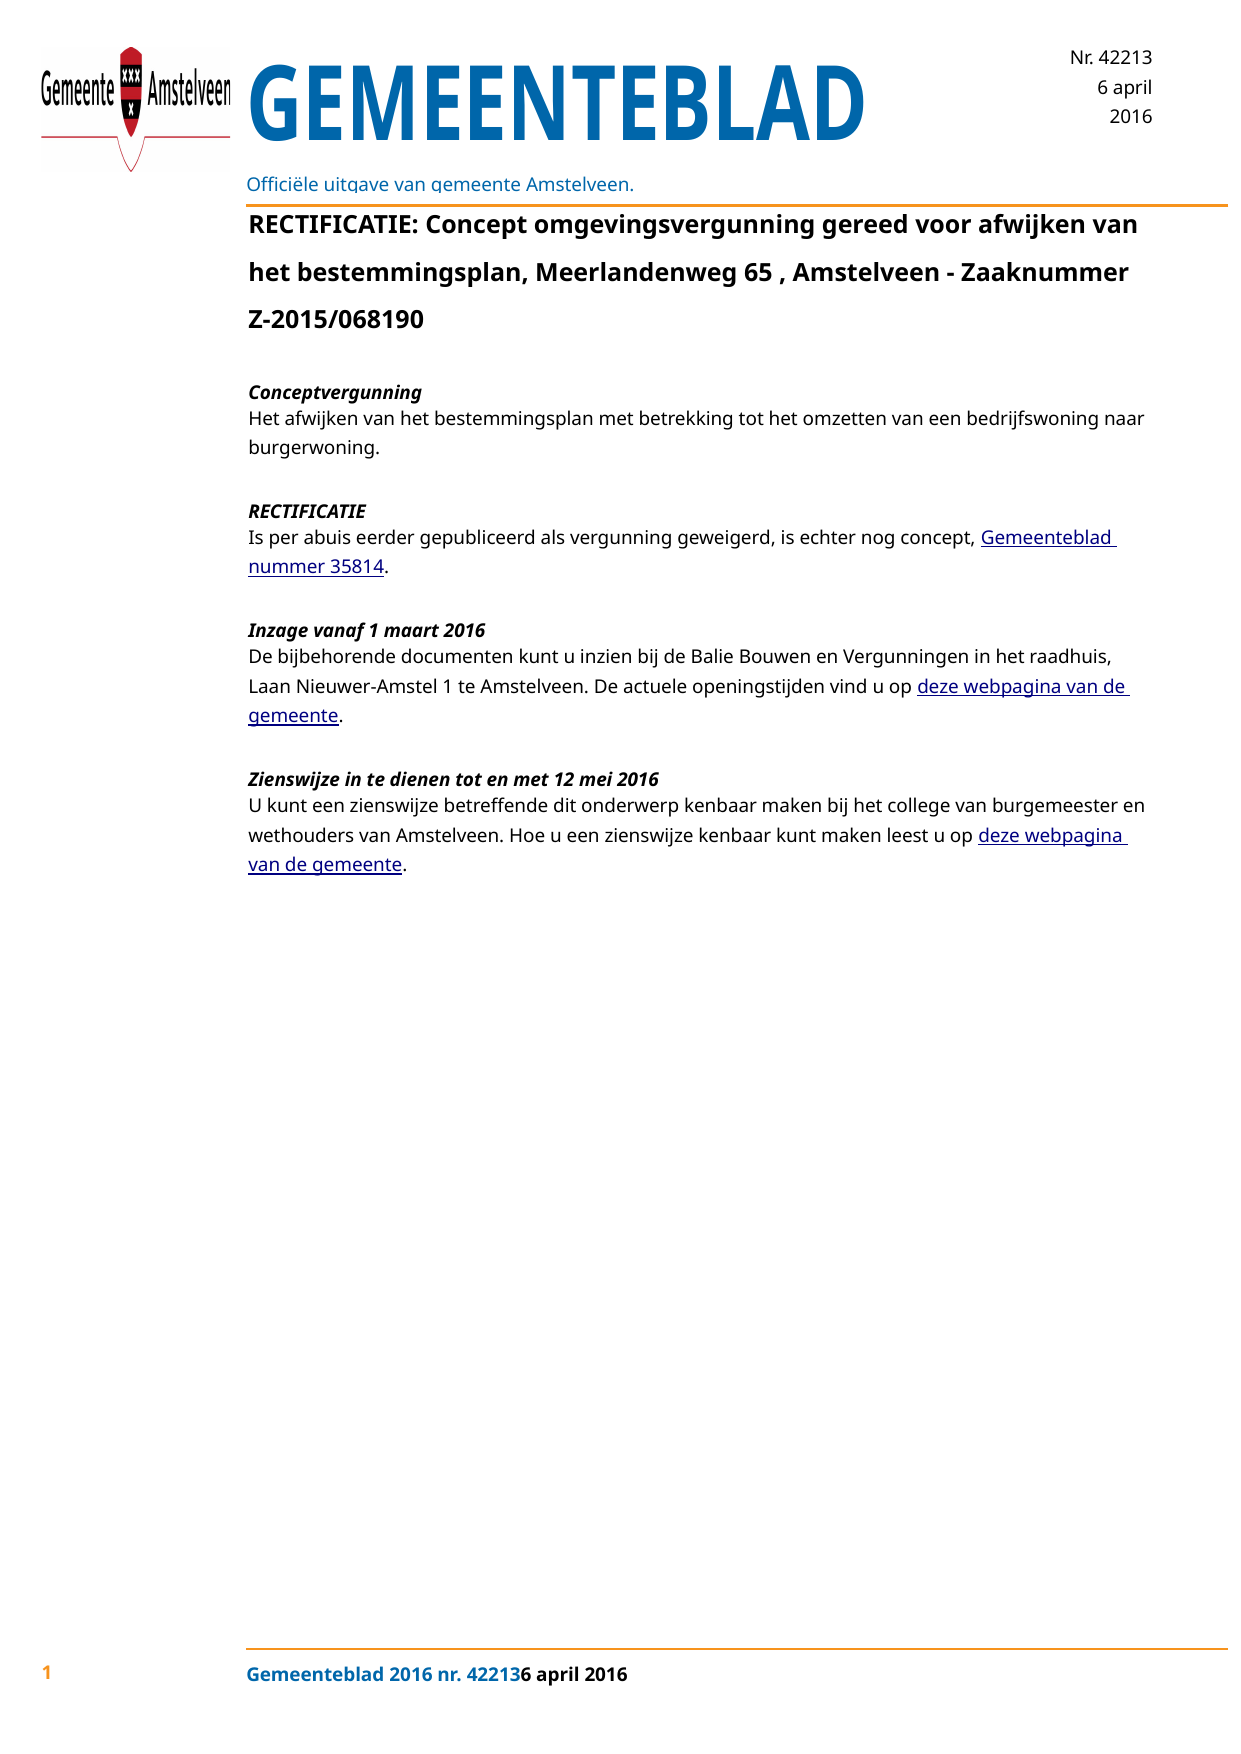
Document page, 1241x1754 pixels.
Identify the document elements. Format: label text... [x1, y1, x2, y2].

picture [41, 47, 231, 172]
text RECTIFICATIE: Concept omgevingsvergunning gereed voor afwijken van het bestemmingsplan, Meerlandenweg 65 , Amstelveen - Zaaknummer Z-2015/068190 [248, 207, 1152, 336]
text De bijbehorende documenten kunt u inzien bij de Balie Bouwen en Vergunningen in het raadhuis, Laan Nieuwer-Amstel 1 te Amstelveen. De actuele openingstijden vind u op deze webpagina van de gemeente. [248, 643, 1152, 728]
text U kunt een zienswijze betreffende dit onderwerp kenbaar maken bij het college van burgemeester en wethouders van Amstelveen. Hoe u een zienswijze kenbaar kunt maken leest u op deze webpagina van de gemeente. [248, 792, 1152, 877]
text Inzage vanaf 1 maart 2016 [248, 618, 1152, 643]
text Het afwijken van het bestemmingsplan met betrekking tot het omzetten van een bedrijfswoning naar burgerwoning. [248, 405, 1152, 460]
text Is per abuis eerder gepubliceerd als vergunning geweigerd, is echter nog concept, Gemeenteblad nummer 35814. [248, 524, 1152, 579]
text Zienswijze in te dienen tot en met 12 mei 2016 [248, 766, 1152, 792]
text RECTIFICATIE [248, 498, 1152, 524]
text Conceptvergunning [248, 379, 1152, 405]
